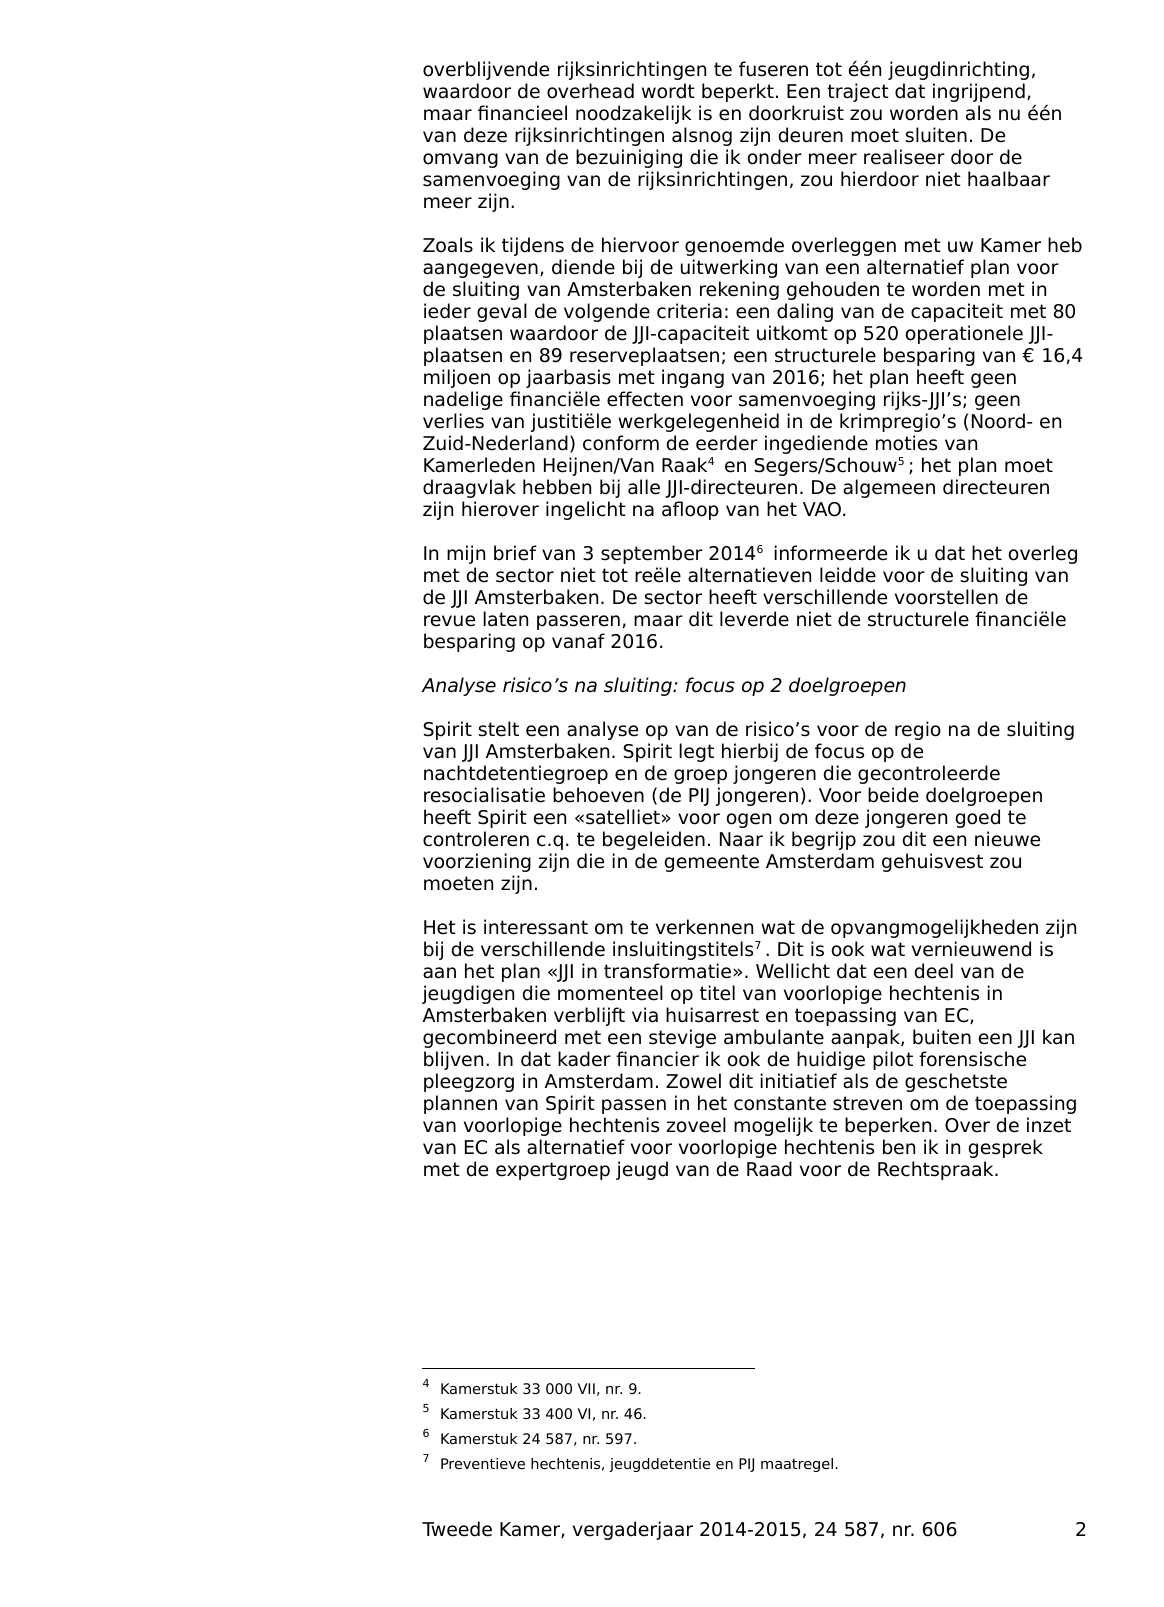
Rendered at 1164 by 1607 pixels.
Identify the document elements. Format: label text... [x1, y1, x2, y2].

text Kamerstuk 33 400 VI, nr. 46. [422, 1402, 1087, 1424]
text Zoals ik tijdens de hiervoor genoemde overleggen met uw Kamer heb aangegeven, diende bij de uitwerking van een alternatief plan voor de sluiting van Amsterbaken rekening gehouden te worden met in ieder geval de volgende criteria: een daling van de capaciteit met 80 plaatsen waardoor de JJI-capaciteit uitkomt op 520 operationele JJI-plaatsen en 89 reserveplaatsen; een structurele besparing van € 16,4 miljoen op jaarbasis met ingang van 2016; het plan heeft geen nadelige financiële effecten voor samenvoeging rijks-JJI’s; geen verlies van justitiële werkgelegenheid in de krimpregio’s (Noord- en Zuid-Nederland) conform de eerder ingediende moties van Kamerleden Heijnen/Van Raak en Segers/Schouw; het plan moet draagvlak hebben bij alle JJI-directeuren. De algemeen directeuren zijn hierover ingelicht na afloop van het VAO. [422, 235, 1087, 521]
text Preventieve hechtenis, jeugddetentie en PIJ maatregel. [422, 1452, 1087, 1474]
text Kamerstuk 24 587, nr. 597. [422, 1427, 1087, 1449]
text In mijn brief van 3 september 2014 informeerde ik u dat het overleg met de sector niet tot reële alternatieven leidde voor de sluiting van de JJI Amsterbaken. De sector heeft verschillende voorstellen de revue laten passeren, maar dit leverde niet de structurele financiële besparing op vanaf 2016. [422, 543, 1087, 653]
subtitle Analyse risico’s na sluiting: focus op 2 doelgroepen [422, 675, 1087, 697]
text Spirit stelt een analyse op van de risico’s voor de regio na de sluiting van JJI Amsterbaken. Spirit legt hierbij de focus op de nachtdetentiegroep en de groep jongeren die gecontroleerde resocialisatie behoeven (de PIJ jongeren). Voor beide doelgroepen heeft Spirit een «satelliet» voor ogen om deze jongeren goed te controleren c.q. te begeleiden. Naar ik begrijp zou dit een nieuwe voorziening zijn die in de gemeente Amsterdam gehuisvest zou moeten zijn. [422, 719, 1087, 895]
text Kamerstuk 33 000 VII, nr. 9. [422, 1377, 1087, 1399]
text Het is interessant om te verkennen wat de opvangmogelijkheden zijn bij de verschillende insluitingstitels. Dit is ook wat vernieuwend is aan het plan «JJI in transformatie». Wellicht dat een deel van de jeugdigen die momenteel op titel van voorlopige hechtenis in Amsterbaken verblijft via huisarrest en toepassing van EC, gecombineerd met een stevige ambulante aanpak, buiten een JJI kan blijven. In dat kader financier ik ook de huidige pilot forensische pleegzorg in Amsterdam. Zowel dit initiatief als de geschetste plannen van Spirit passen in het constante streven om de toepassing van voorlopige hechtenis zoveel mogelijk te beperken. Over de inzet van EC als alternatief voor voorlopige hechtenis ben ik in gesprek met de expertgroep jeugd van de Raad voor de Rechtspraak. [422, 917, 1087, 1181]
text overblijvende rijksinrichtingen te fuseren tot één jeugdinrichting, waardoor de overhead wordt beperkt. Een traject dat ingrijpend, maar financieel noodzakelijk is en doorkruist zou worden als nu één van deze rijksinrichtingen alsnog zijn deuren moet sluiten. De omvang van de bezuiniging die ik onder meer realiseer door de samenvoeging van de rijksinrichtingen, zou hierdoor niet haalbaar meer zijn. [422, 59, 1087, 213]
